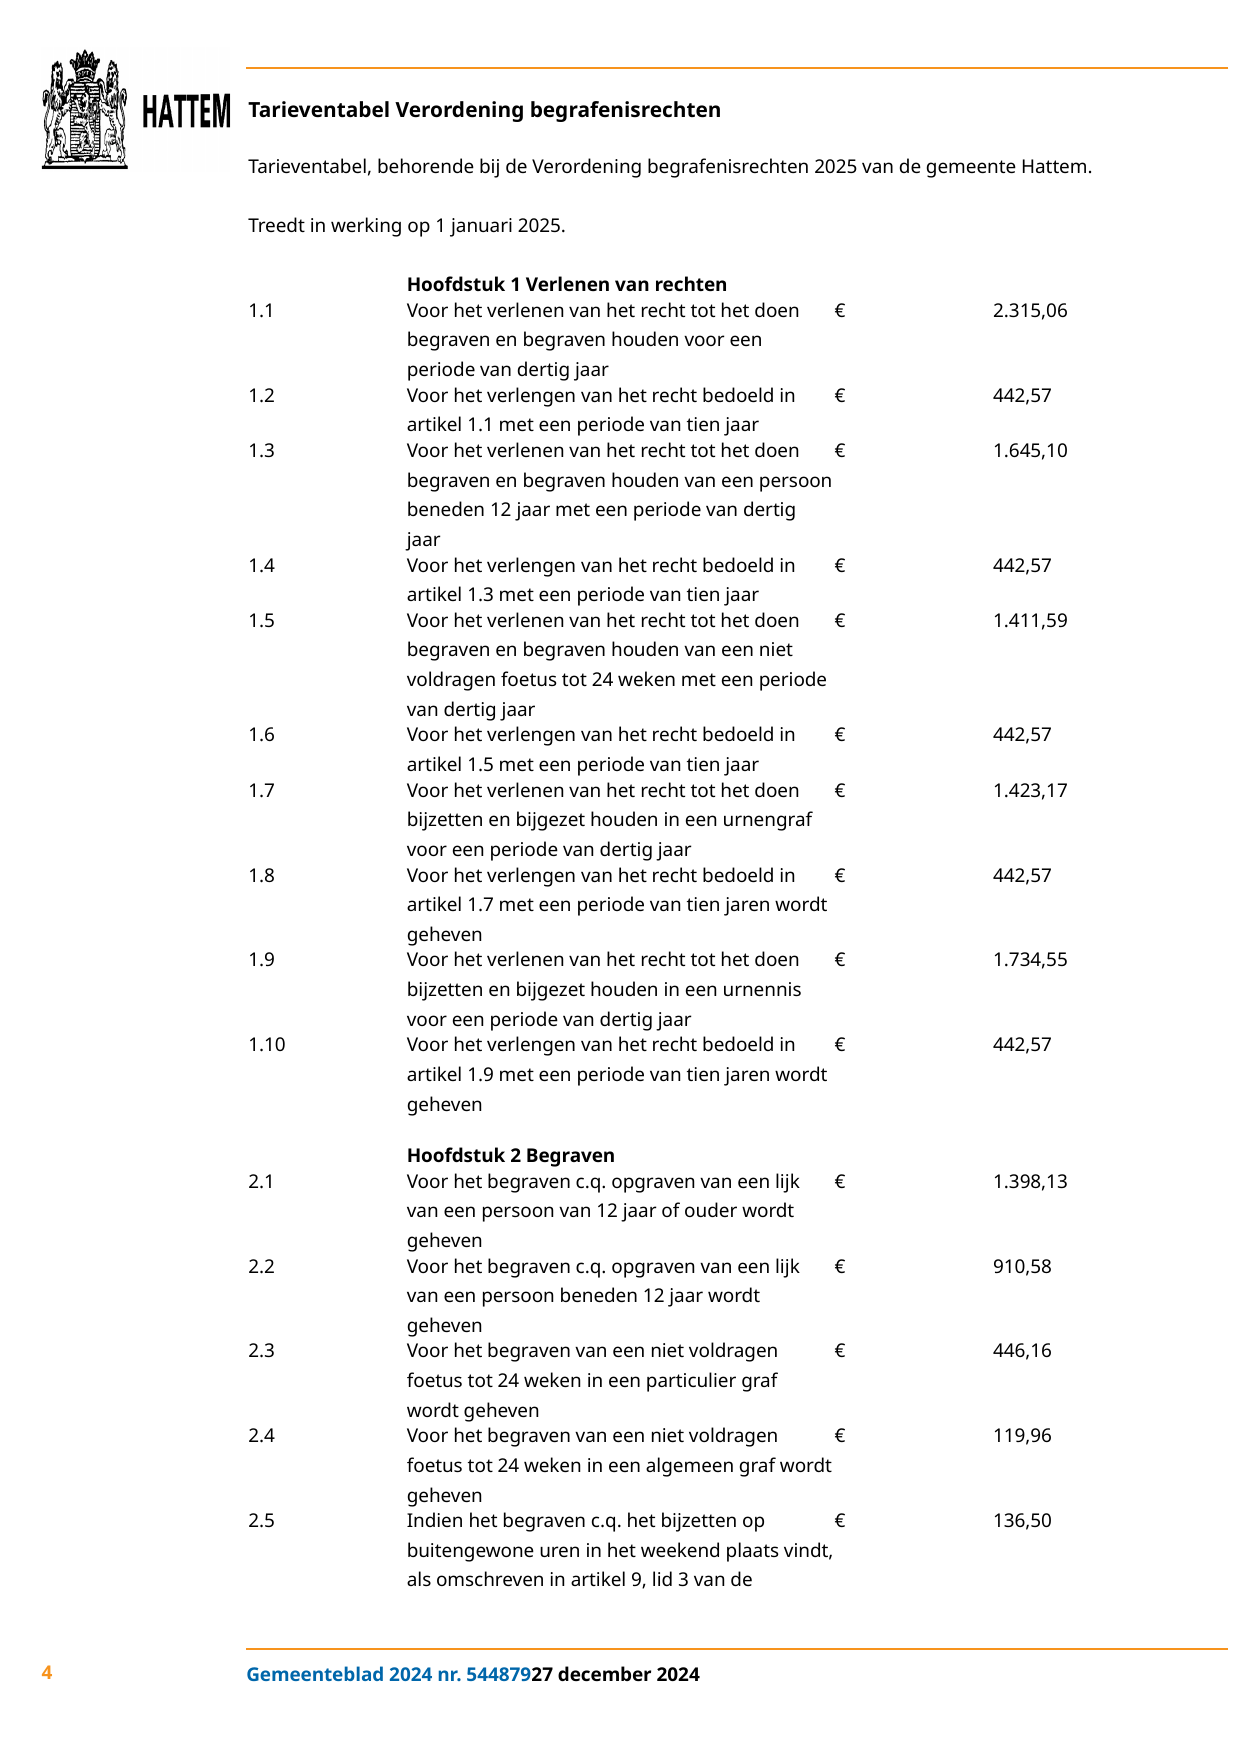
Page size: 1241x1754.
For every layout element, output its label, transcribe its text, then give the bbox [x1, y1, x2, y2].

table_cell Voor het verlenen van het recht tot het doen begraven en begraven houden van een persoon beneden 12 jaar met een periode van dertig jaar [407, 437, 834, 552]
table_cell [834, 1142, 993, 1168]
table_cell € [834, 722, 993, 777]
table_cell 2.315,06 [993, 297, 1152, 382]
table_header [834, 271, 993, 297]
table_cell Voor het verlenen van het recht tot het doen bijzetten en bijgezet houden in een urnengraf voor een periode van dertig jaar [407, 777, 834, 862]
table_cell € [834, 1253, 993, 1338]
table_cell € [834, 1423, 993, 1507]
table_cell 1.734,55 [993, 947, 1152, 1032]
table_cell 1.1 [248, 297, 407, 382]
table_cell Voor het begraven van een niet voldragen foetus tot 24 weken in een particulier graf wordt geheven [407, 1338, 834, 1423]
table_cell 1.8 [248, 862, 407, 947]
table_cell 442,57 [993, 1032, 1152, 1116]
table_cell Voor het verlengen van het recht bedoeld in artikel 1.5 met een periode van tien jaar [407, 722, 834, 777]
table_cell [993, 1116, 1152, 1142]
table_cell 446,16 [993, 1338, 1152, 1423]
table_cell Voor het begraven van een niet voldragen foetus tot 24 weken in een algemeen graf wordt geheven [407, 1423, 834, 1507]
table_cell 910,58 [993, 1253, 1152, 1338]
text Treedt in werking op 1 januari 2025. [248, 212, 1152, 238]
table_header [993, 271, 1152, 297]
table_cell 1.10 [248, 1032, 407, 1116]
table_cell 1.398,13 [993, 1168, 1152, 1253]
table_cell 442,57 [993, 382, 1152, 437]
table_cell Voor het verlenen van het recht tot het doen bijzetten en bijgezet houden in een urnennis voor een periode van dertig jaar [407, 947, 834, 1032]
table_cell 2.5 [248, 1508, 407, 1592]
table_cell € [834, 777, 993, 862]
table_cell Voor het begraven c.q. opgraven van een lijk van een persoon van 12 jaar of ouder wordt geheven [407, 1168, 834, 1253]
text Tarieventabel, behorende bij de Verordening begrafenisrechten 2025 van de gemeente Hattem. [248, 153, 1152, 179]
table_cell 1.423,17 [993, 777, 1152, 862]
table_cell Voor het verlengen van het recht bedoeld in artikel 1.3 met een periode van tien jaar [407, 552, 834, 607]
table_cell € [834, 862, 993, 947]
table_cell [248, 1142, 407, 1168]
table_cell Indien het begraven c.q. het bijzetten op buitengewone uren in het weekend plaats vindt, als omschreven in artikel 9, lid 3 van de [407, 1508, 834, 1592]
table_header Hoofdstuk 1 Verlenen van rechten [407, 271, 834, 297]
table_cell € [834, 1508, 993, 1592]
table_cell Voor het verlengen van het recht bedoeld in artikel 1.1 met een periode van tien jaar [407, 382, 834, 437]
table_cell € [834, 552, 993, 607]
table_cell 119,96 [993, 1423, 1152, 1507]
table_cell € [834, 297, 993, 382]
table_cell Voor het verlengen van het recht bedoeld in artikel 1.9 met een periode van tien jaren wordt geheven [407, 1032, 834, 1116]
picture [41, 47, 231, 172]
table_cell 2.4 [248, 1423, 407, 1507]
table_cell € [834, 607, 993, 722]
table_cell 1.411,59 [993, 607, 1152, 722]
table_cell [993, 1142, 1152, 1168]
table_cell Voor het verlengen van het recht bedoeld in artikel 1.7 met een periode van tien jaren wordt geheven [407, 862, 834, 947]
table_cell 442,57 [993, 862, 1152, 947]
text Tarieventabel Verordening begrafenisrechten [248, 95, 1152, 123]
table_cell 2.2 [248, 1253, 407, 1338]
table_cell [834, 1116, 993, 1142]
table_header [248, 271, 407, 297]
table_cell € [834, 382, 993, 437]
table_cell € [834, 947, 993, 1032]
table_cell 136,50 [993, 1508, 1152, 1592]
table_cell 1.4 [248, 552, 407, 607]
table_cell 1.6 [248, 722, 407, 777]
table_cell [248, 1116, 407, 1142]
table_cell Voor het begraven c.q. opgraven van een lijk van een persoon beneden 12 jaar wordt geheven [407, 1253, 834, 1338]
table_cell 442,57 [993, 552, 1152, 607]
table_cell 2.1 [248, 1168, 407, 1253]
table_cell 1.9 [248, 947, 407, 1032]
table_cell Voor het verlenen van het recht tot het doen begraven en begraven houden voor een periode van dertig jaar [407, 297, 834, 382]
table_cell 1.2 [248, 382, 407, 437]
table_cell Voor het verlenen van het recht tot het doen begraven en begraven houden van een niet voldragen foetus tot 24 weken met een periode van dertig jaar [407, 607, 834, 722]
table_cell 1.5 [248, 607, 407, 722]
table_cell 1.645,10 [993, 437, 1152, 552]
table_cell € [834, 1032, 993, 1116]
table_cell 2.3 [248, 1338, 407, 1423]
table_cell 1.7 [248, 777, 407, 862]
table_cell Hoofdstuk 2 Begraven [407, 1142, 834, 1168]
table_cell € [834, 1168, 993, 1253]
table_cell 1.3 [248, 437, 407, 552]
table_cell [407, 1116, 834, 1142]
table_cell € [834, 1338, 993, 1423]
table_cell 442,57 [993, 722, 1152, 777]
table_cell € [834, 437, 993, 552]
